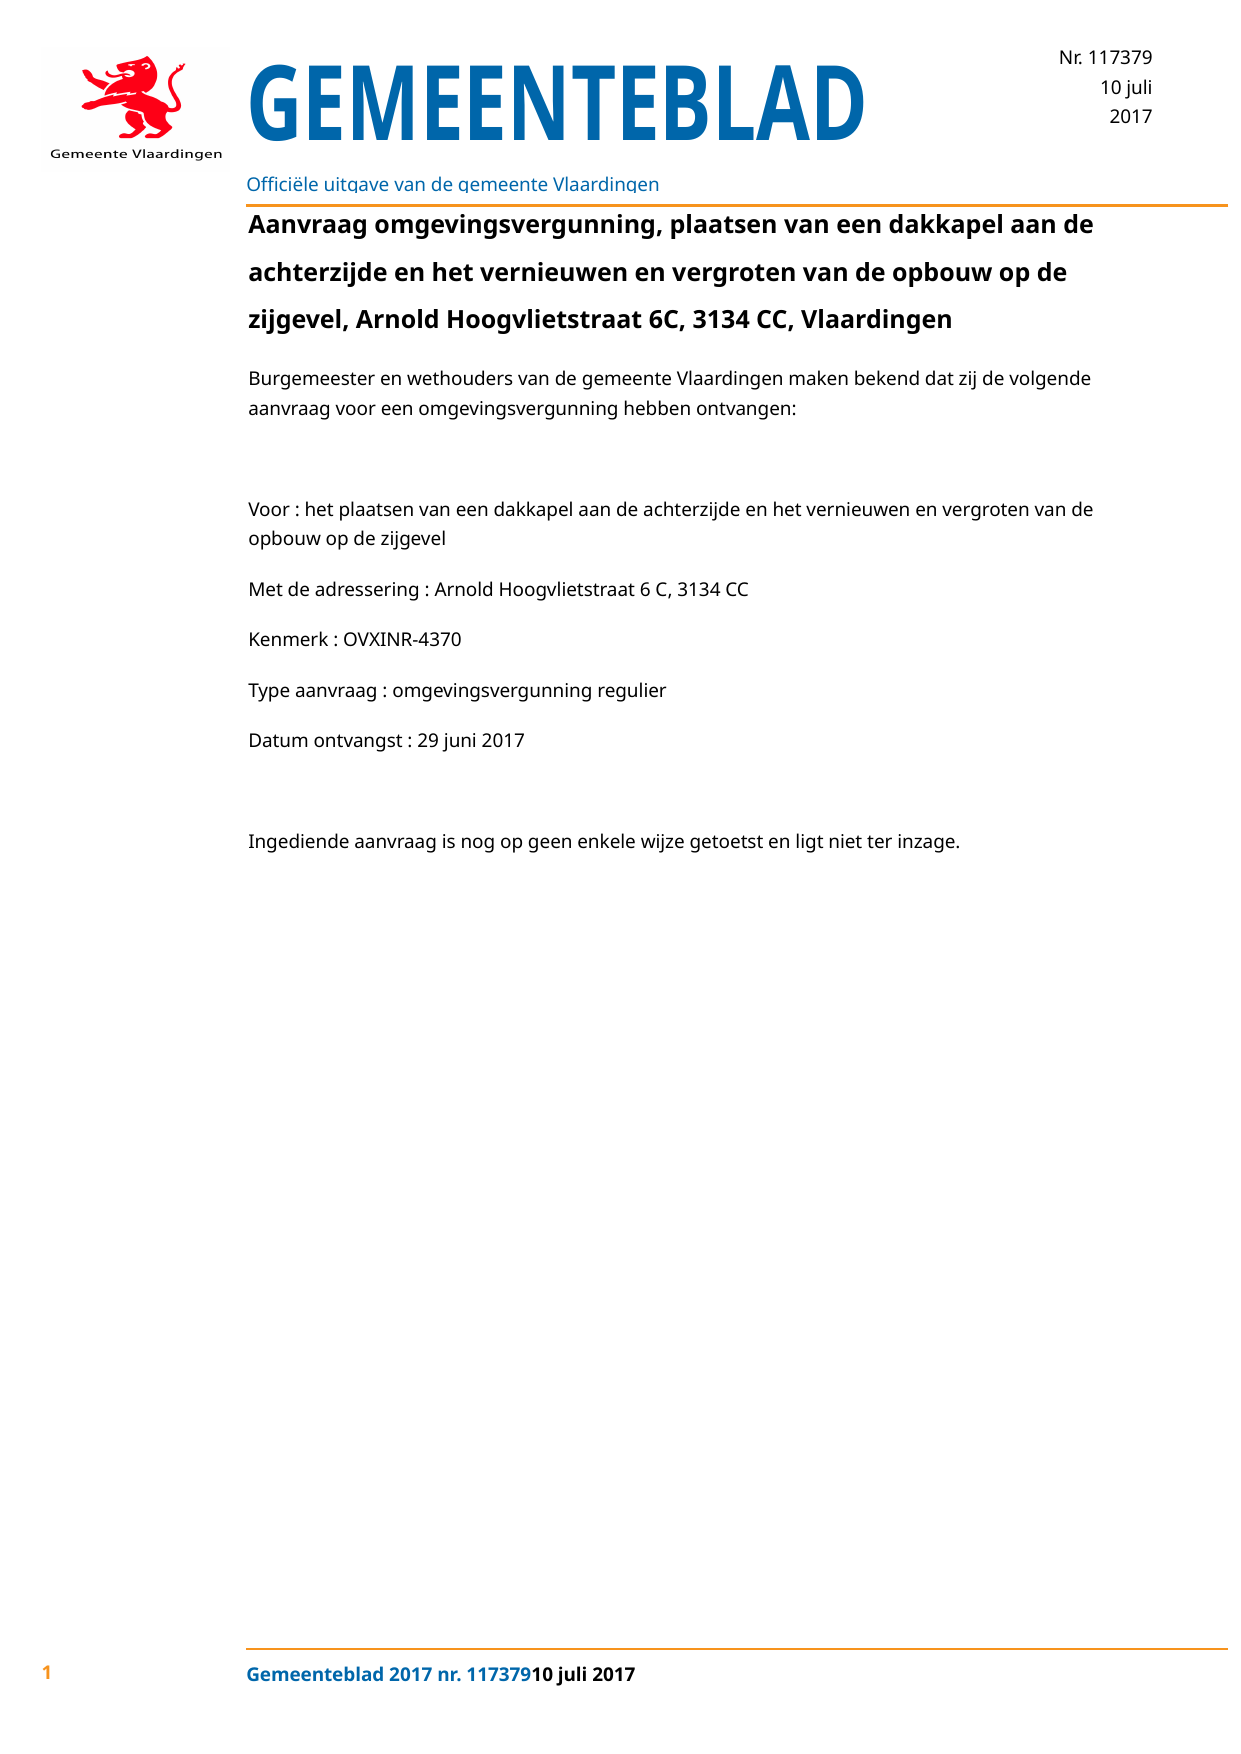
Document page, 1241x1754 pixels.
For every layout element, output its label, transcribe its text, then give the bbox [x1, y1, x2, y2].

text Kenmerk : OVXINR-4370 [248, 626, 1152, 652]
text Ingediende aanvraag is nog op geen enkele wijze getoetst en ligt niet ter inzage. [248, 828, 1152, 854]
text Met de adressering : Arnold Hoogvlietstraat 6 C, 3134 CC [248, 576, 1152, 602]
text Aanvraag omgevingsvergunning, plaatsen van een dakkapel aan de achterzijde en het vernieuwen en vergroten van de opbouw op de zijgevel, Arnold Hoogvlietstraat 6C, 3134 CC, Vlaardingen [248, 207, 1152, 336]
text Datum ontvangst : 29 juni 2017 [248, 727, 1152, 753]
text Voor : het plaatsen van een dakkapel aan de achterzijde en het vernieuwen en vergroten van de opbouw op de zijgevel [248, 496, 1152, 551]
text Burgemeester en wethouders van de gemeente Vlaardingen maken bekend dat zij de volgende aanvraag voor een omgevingsvergunning hebben ontvangen: [248, 366, 1152, 421]
text Type aanvraag : omgevingsvergunning regulier [248, 677, 1152, 702]
picture [41, 47, 231, 172]
